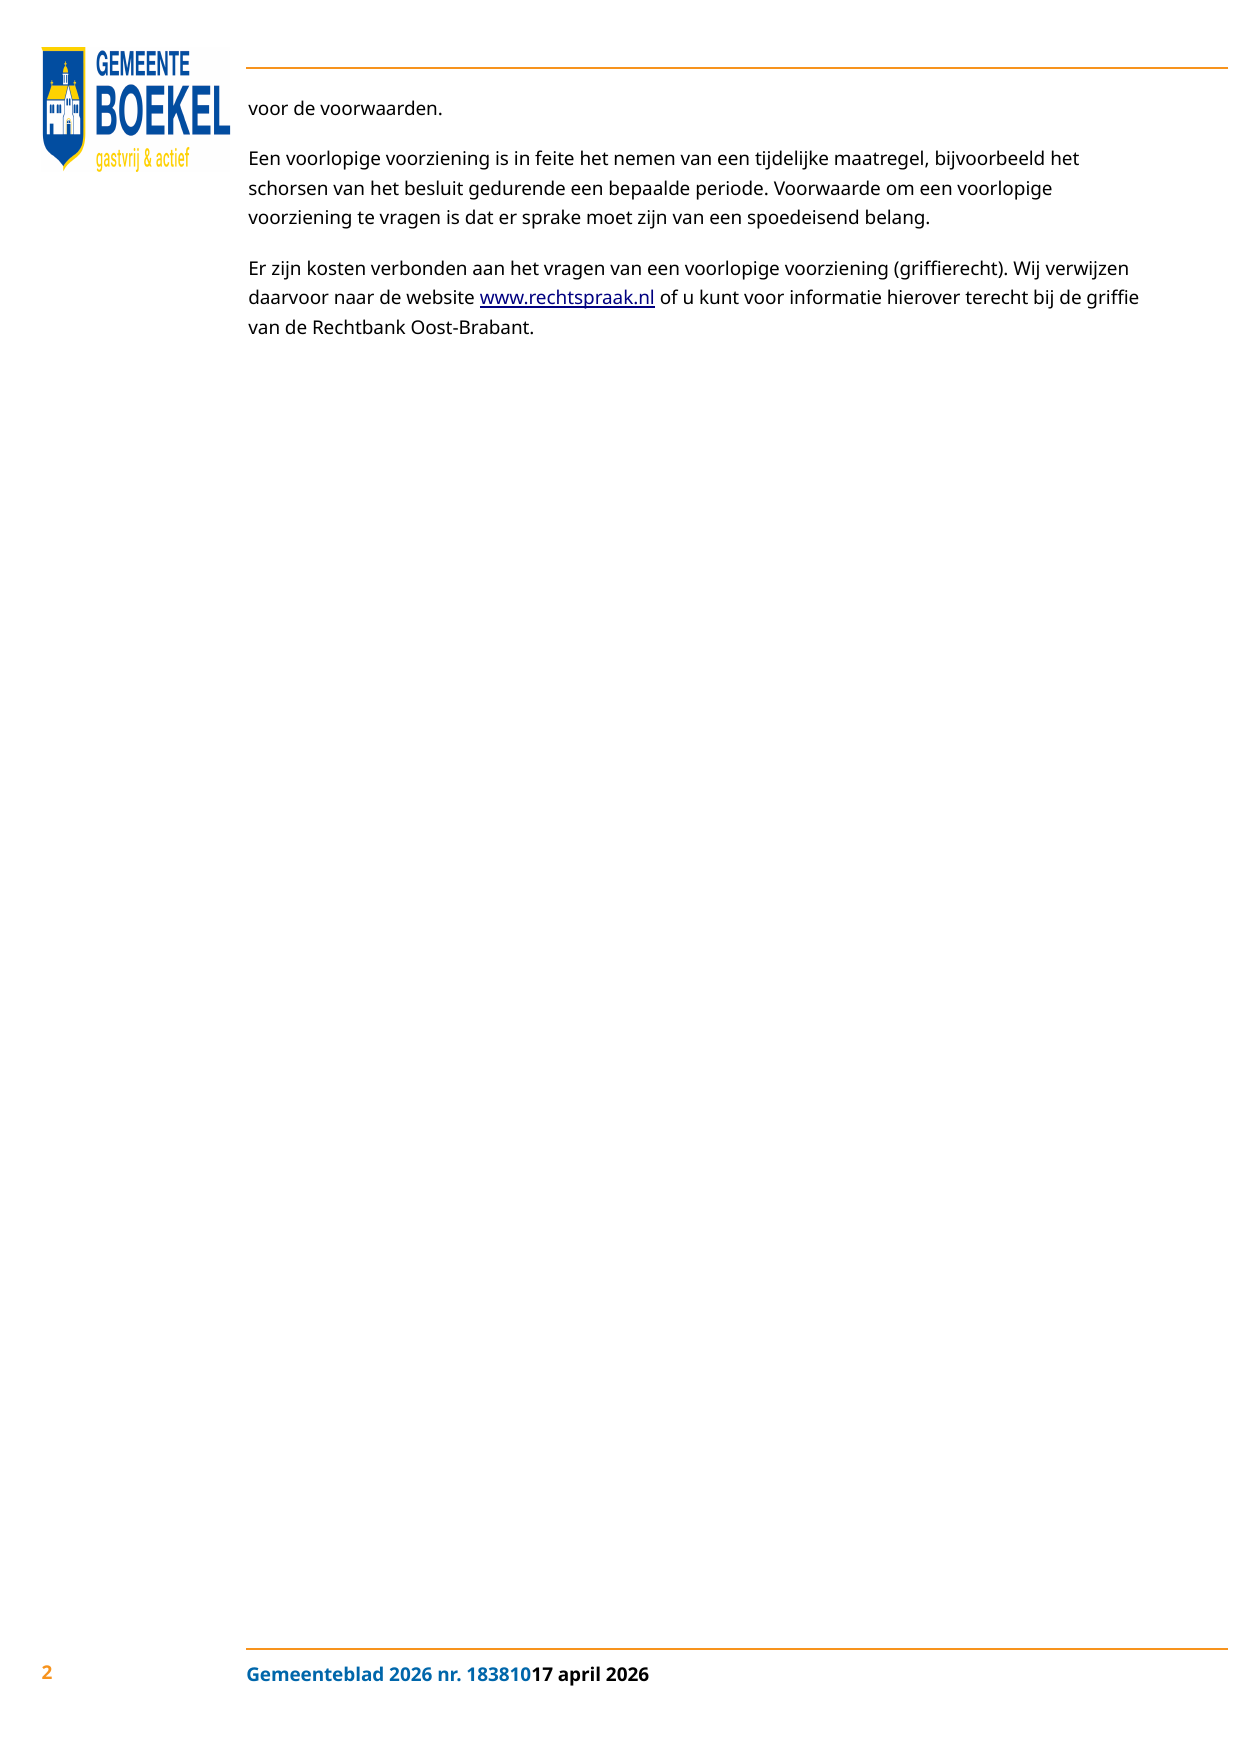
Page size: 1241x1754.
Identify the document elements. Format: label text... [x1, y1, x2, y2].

text Een voorlopige voorziening is in feite het nemen van een tijdelijke maatregel, bijvoorbeeld het schorsen van het besluit gedurende een bepaalde periode. Voorwaarde om een voorlopige voorziening te vragen is dat er sprake moet zijn van een spoedeisend belang. [248, 145, 1152, 230]
picture [41, 47, 231, 172]
text Er zijn kosten verbonden aan het vragen van een voorlopige voorziening (griffierecht). Wij verwijzen daarvoor naar de website www.rechtspraak.nl of u kunt voor informatie hierover terecht bij de griffie van de Rechtbank Oost-Brabant. [248, 255, 1152, 340]
text voor de voorwaarden. [248, 95, 1152, 121]
